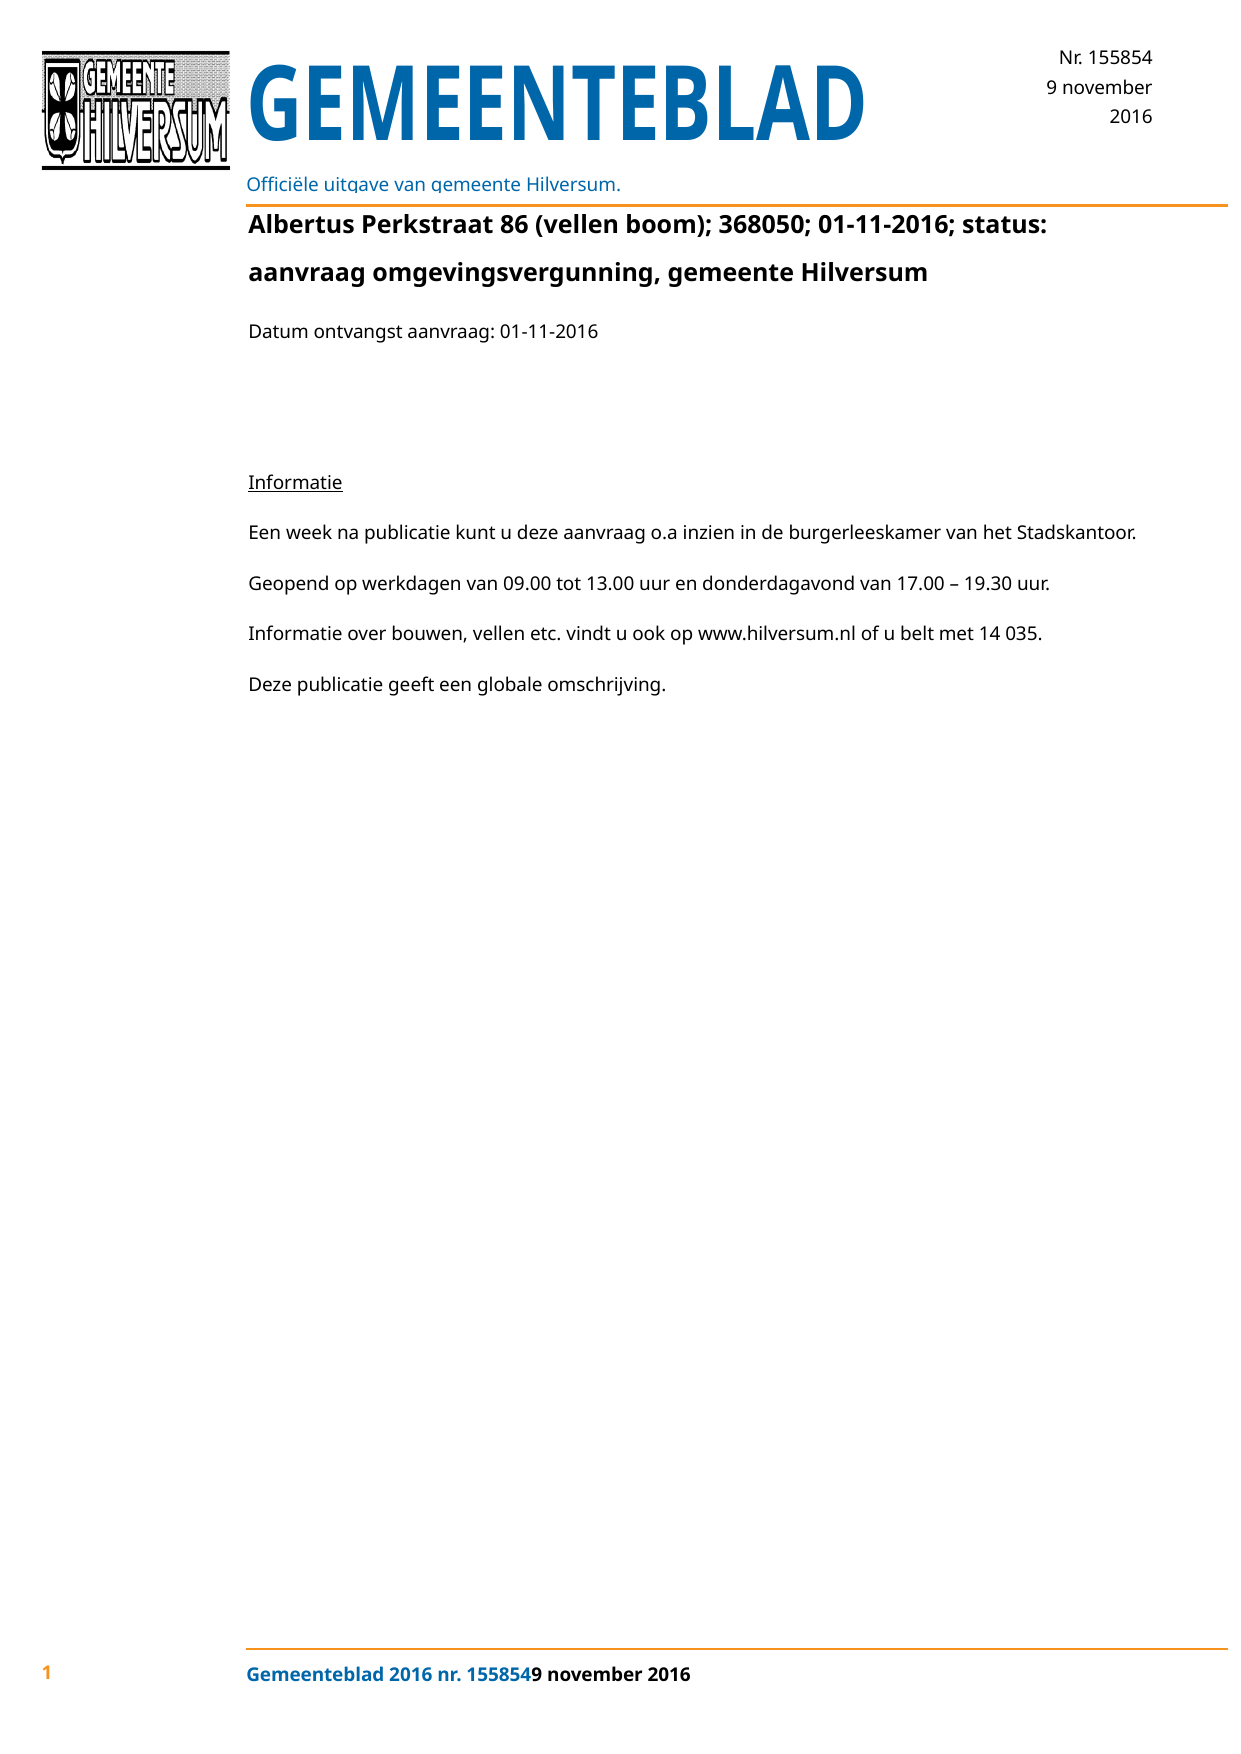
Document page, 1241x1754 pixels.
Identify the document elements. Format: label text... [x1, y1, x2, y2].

picture [41, 47, 231, 172]
text Datum ontvangst aanvraag: 01-11-2016 [248, 318, 1152, 344]
text Informatie over bouwen, vellen etc. vindt u ook op www.hilversum.nl of u belt met 14 035. [248, 620, 1152, 646]
text Een week na publicatie kunt u deze aanvraag o.a inzien in de burgerleeskamer van het Stadskantoor. [248, 519, 1152, 545]
text Geopend op werkdagen van 09.00 tot 13.00 uur en donderdagavond van 17.00 – 19.30 uur. [248, 570, 1152, 596]
text Informatie [248, 469, 1152, 495]
text Albertus Perkstraat 86 (vellen boom); 368050; 01-11-2016; status: aanvraag omgevingsvergunning, gemeente Hilversum [248, 207, 1152, 288]
text Deze publicatie geeft een globale omschrijving. [248, 671, 1152, 697]
